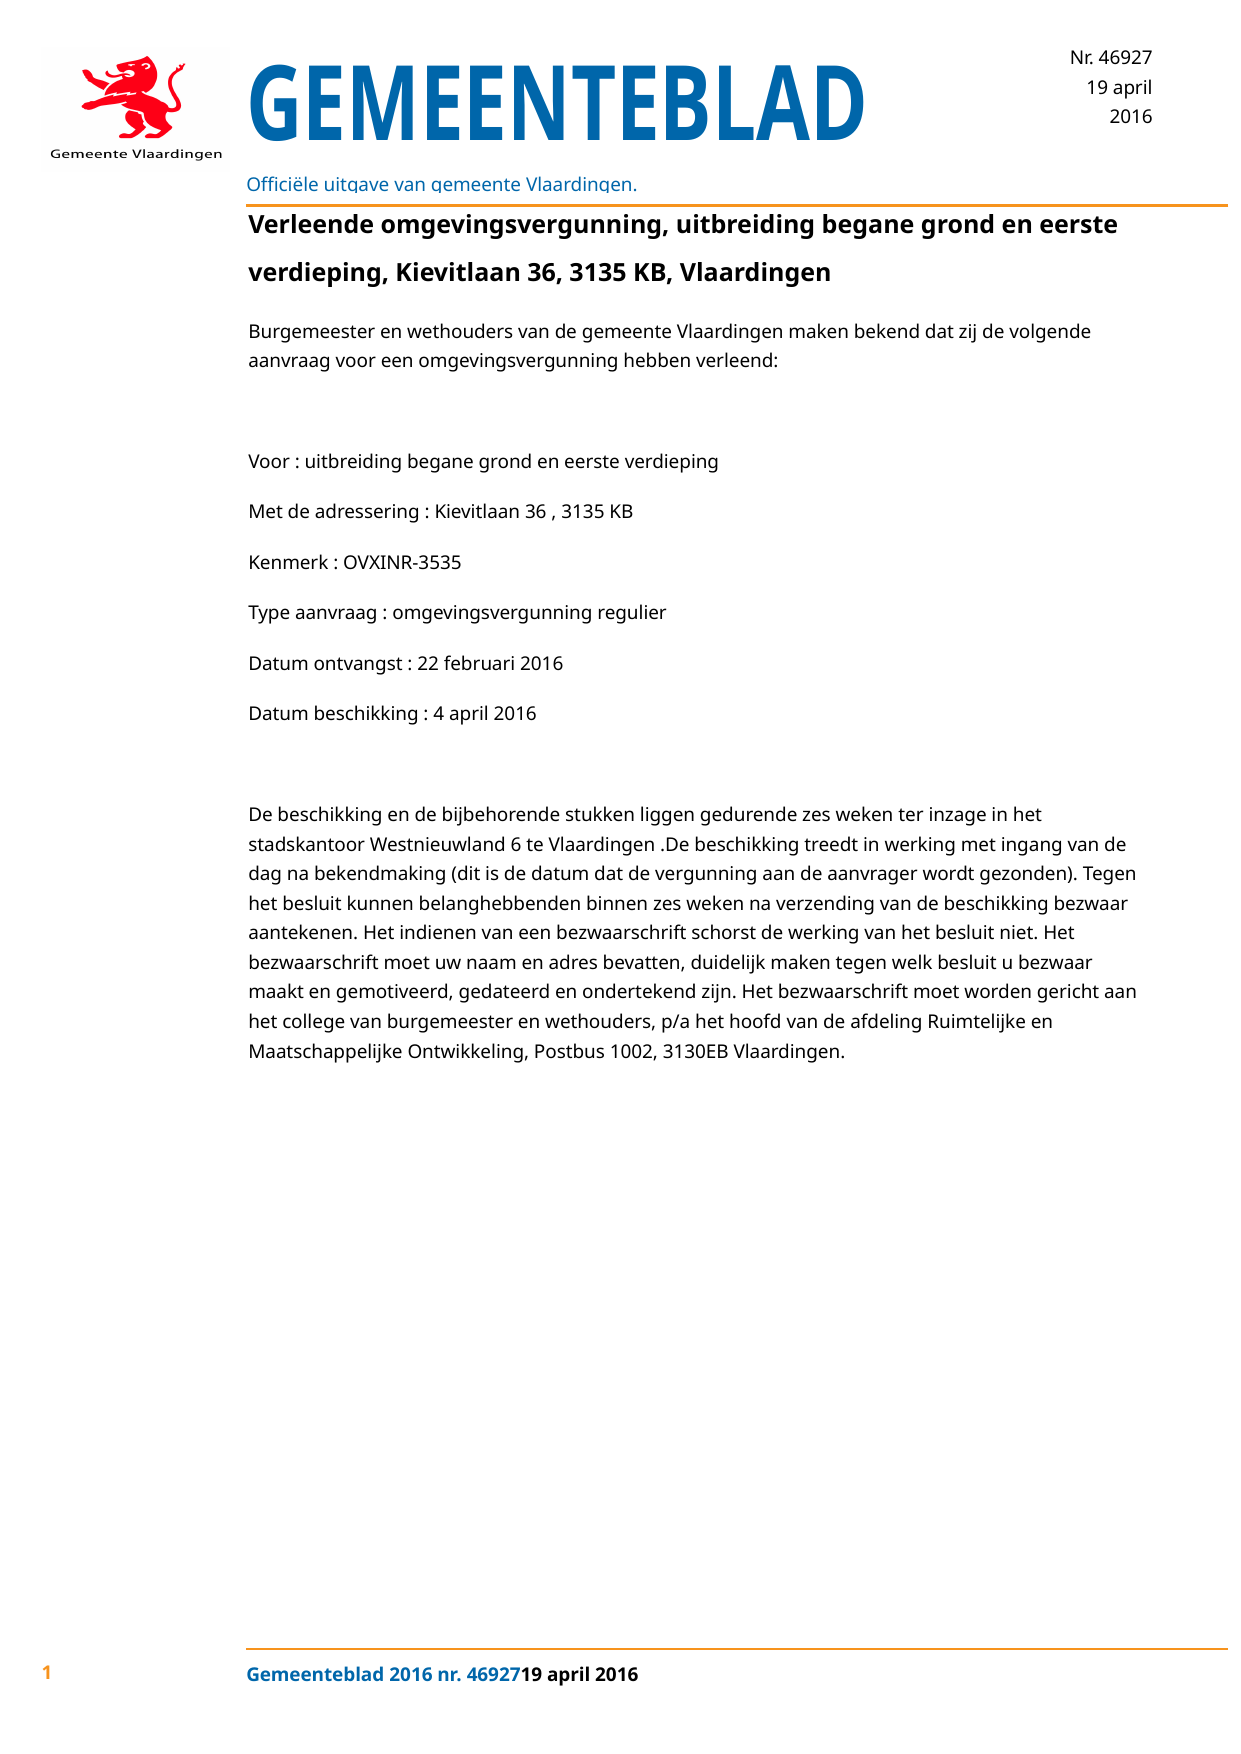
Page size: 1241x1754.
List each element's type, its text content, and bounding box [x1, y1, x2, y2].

text Verleende omgevingsvergunning, uitbreiding begane grond en eerste verdieping, Kievitlaan 36, 3135 KB, Vlaardingen [248, 207, 1152, 288]
text Voor : uitbreiding begane grond en eerste verdieping [248, 448, 1152, 474]
picture [41, 47, 231, 172]
text Met de adressering : Kievitlaan 36 , 3135 KB [248, 499, 1152, 524]
text Burgemeester en wethouders van de gemeente Vlaardingen maken bekend dat zij de volgende aanvraag voor een omgevingsvergunning hebben verleend: [248, 318, 1152, 373]
text Type aanvraag : omgevingsvergunning regulier [248, 599, 1152, 625]
text Kenmerk : OVXINR-3535 [248, 549, 1152, 575]
text Datum ontvangst : 22 februari 2016 [248, 650, 1152, 676]
text De beschikking en de bijbehorende stukken liggen gedurende zes weken ter inzage in het stadskantoor Westnieuwland 6 te Vlaardingen .De beschikking treedt in werking met ingang van de dag na bekendmaking (dit is de datum dat de vergunning aan de aanvrager wordt gezonden). Tegen het besluit kunnen belanghebbenden binnen zes weken na verzending van de beschikking bezwaar aantekenen. Het indienen van een bezwaarschrift schorst de werking van het besluit niet. Het bezwaarschrift moet uw naam en adres bevatten, duidelijk maken tegen welk besluit u bezwaar maakt en gemotiveerd, gedateerd en ondertekend zijn. Het bezwaarschrift moet worden gericht aan het college van burgemeester en wethouders, p/a het hoofd van de afdeling Ruimtelijke en Maatschappelijke Ontwikkeling, Postbus 1002, 3130EB Vlaardingen. [248, 801, 1152, 1064]
text Datum beschikking : 4 april 2016 [248, 700, 1152, 726]
